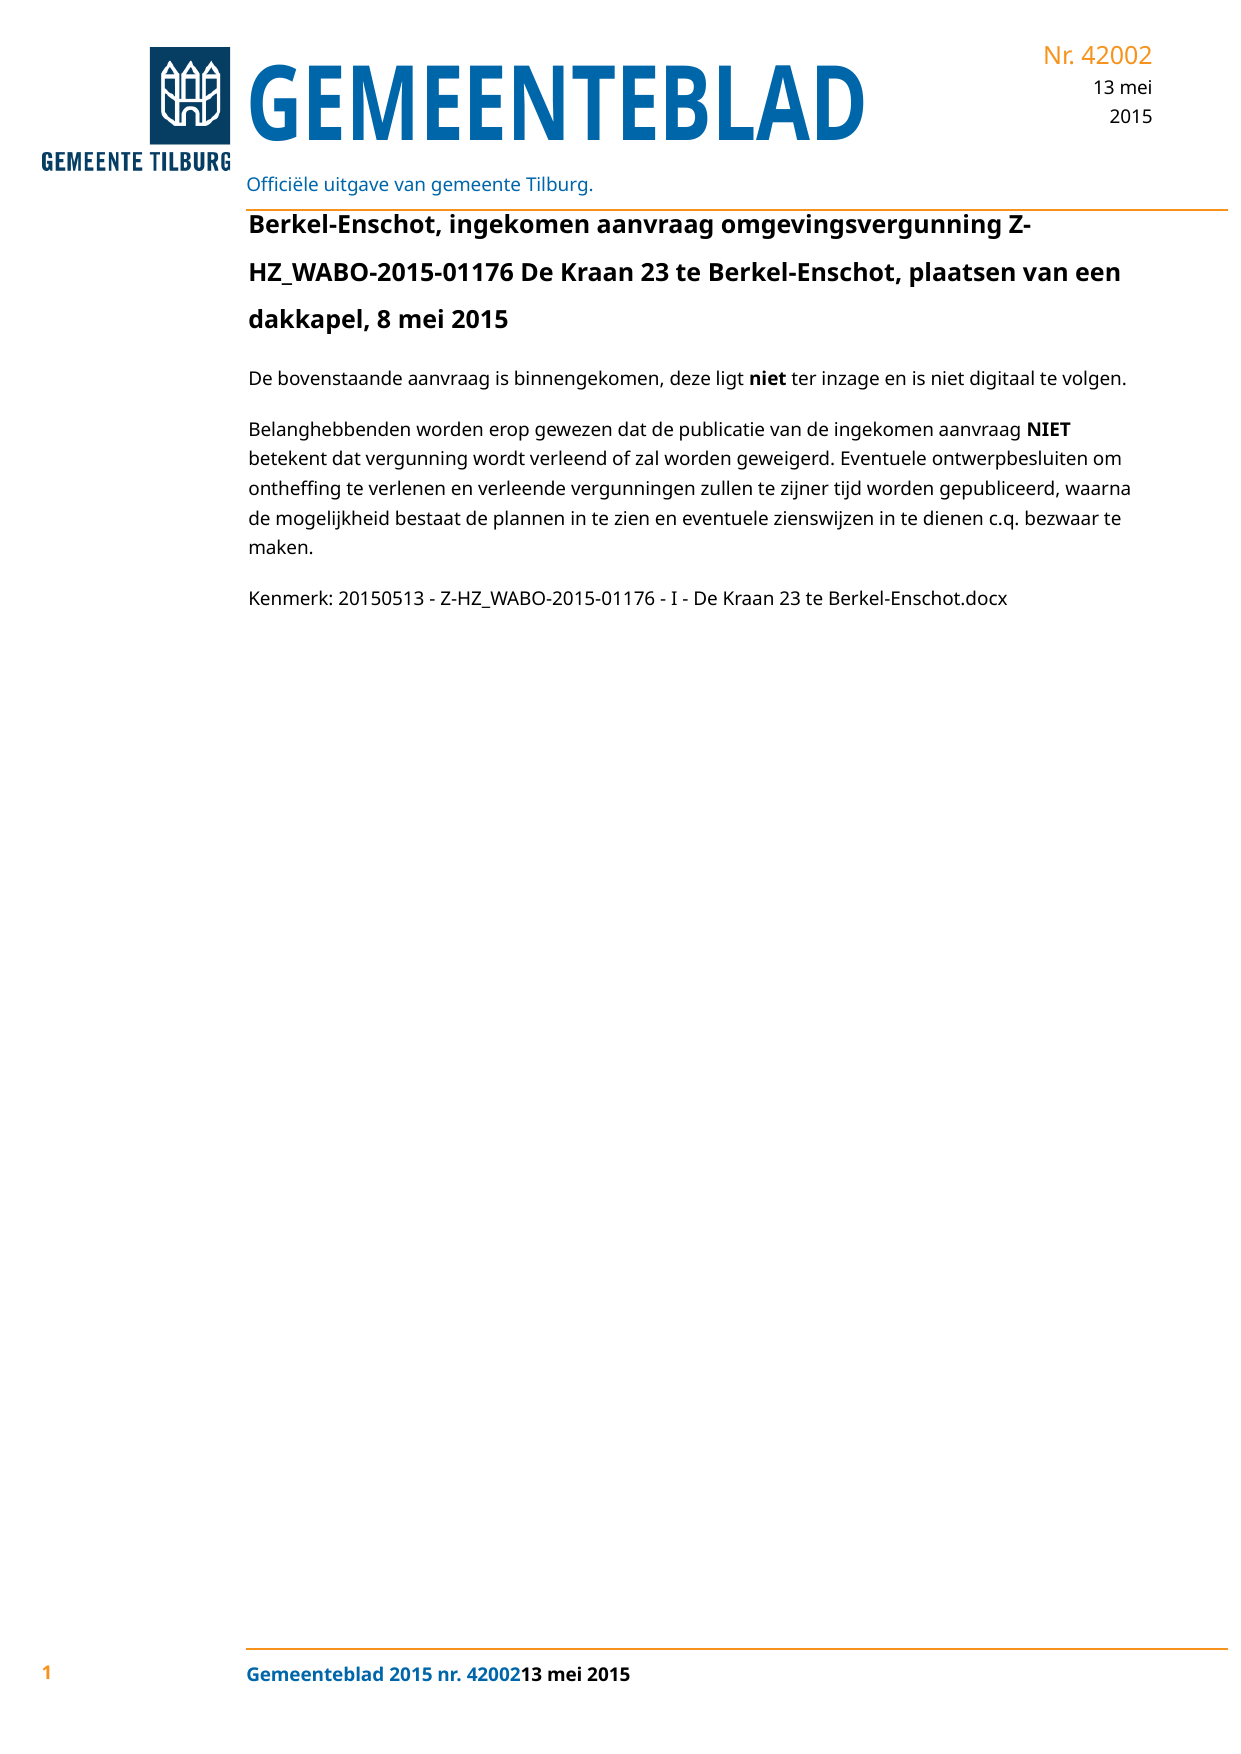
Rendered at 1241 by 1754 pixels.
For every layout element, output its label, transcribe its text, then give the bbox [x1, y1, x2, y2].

text Kenmerk: 20150513 - Z-HZ_WABO-2015-01176 - I - De Kraan 23 te Berkel-Enschot.docx [248, 585, 1152, 610]
text De bovenstaande aanvraag is binnengekomen, deze ligt niet ter inzage en is niet digitaal te volgen. [248, 366, 1152, 391]
text Berkel-Enschot, ingekomen aanvraag omgevingsvergunning Z-HZ_WABO-2015-01176 De Kraan 23 te Berkel-Enschot, plaatsen van een dakkapel, 8 mei 2015 [248, 211, 1152, 336]
picture [41, 47, 231, 172]
text Belanghebbenden worden erop gewezen dat de publicatie van de ingekomen aanvraag NIET betekent dat vergunning wordt verleend of zal worden geweigerd. Eventuele ontwerpbesluiten om ontheffing te verlenen en verleende vergunningen zullen te zijner tijd worden gepubliceerd, waarna de mogelijkheid bestaat de plannen in te zien en eventuele zienswijzen in te dienen c.q. bezwaar te maken. [248, 416, 1152, 560]
